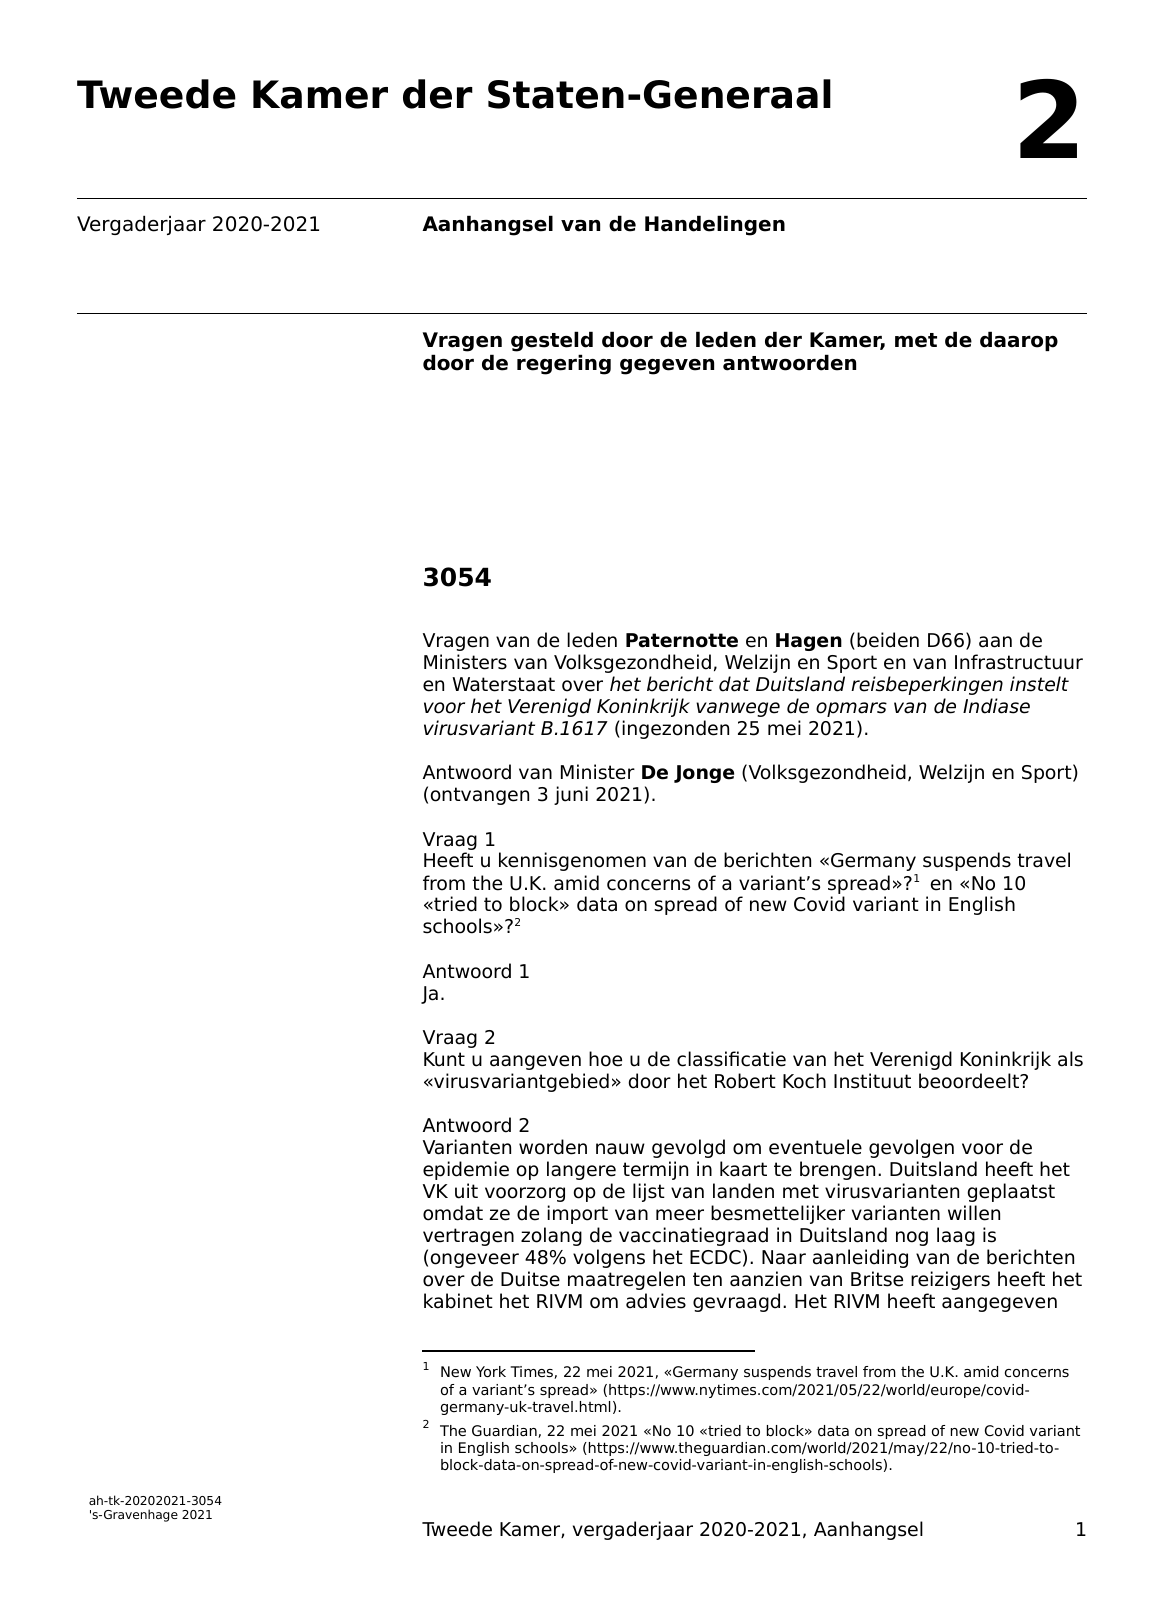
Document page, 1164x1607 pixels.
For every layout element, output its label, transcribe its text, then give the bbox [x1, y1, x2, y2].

text Antwoord 1 [422, 961, 1087, 982]
text Varianten worden nauw gevolgd om eventuele gevolgen voor de epidemie op langere termijn in kaart te brengen. Duitsland heeft het VK uit voorzorg op de lijst van landen met virusvarianten geplaatst omdat ze de import van meer besmettelijker varianten willen vertragen zolang de vaccinatiegraad in Duitsland nog laag is (ongeveer 48% volgens het ECDC). Naar aanleiding van de berichten over de Duitse maatregelen ten aanzien van Britse reizigers heeft het kabinet het RIVM om advies gevraagd. Het RIVM heeft aangegeven [422, 1137, 1087, 1313]
text Kunt u aangeven hoe u de classificatie van het Verenigd Koninkrijk als «virusvariantgebied» door het Robert Koch Instituut beoordeelt? [422, 1049, 1087, 1093]
table_cell [77, 314, 422, 375]
text 's-Gravenhage 2021 [88, 1508, 323, 1522]
text New York Times, 22 mei 2021, «Germany suspends travel from the U.K. amid concerns of a variant’s spread» (https://www.nytimes.com/2021/05/22/world/europe/covid-germany-uk-travel.html). [422, 1360, 1087, 1416]
table_header Tweede Kamer der Staten-Generaal [77, 59, 886, 198]
text Vraag 1 [422, 828, 1087, 850]
text 3054 [422, 563, 1087, 592]
table_cell Vragen gesteld door de leden der Kamer, met de daarop door de regering gegeven antwoorden [422, 314, 1087, 375]
text Vragen van de leden Paternotte en Hagen (beiden D66) aan de Ministers van Volksgezondheid, Welzijn en Sport en van Infrastructuur en Waterstaat over het bericht dat Duitsland reisbeperkingen instelt voor het Verenigd Koninkrijk vanwege de opmars van de Indiase virusvariant B.1617 (ingezonden 25 mei 2021). [422, 630, 1087, 740]
text Ja. [422, 982, 1087, 1004]
text Antwoord 2 [422, 1115, 1087, 1137]
text Vraag 2 [422, 1027, 1087, 1049]
table_header 2 [886, 59, 1087, 198]
text ah-tk-20202021-3054 [88, 1494, 323, 1508]
text Heeft u kennisgenomen van de berichten «Germany suspends travel from the U.K. amid concerns of a variant’s spread»? en «No 10 «tried to block» data on spread of new Covid variant in English schools»? [422, 850, 1087, 938]
text Antwoord van Minister De Jonge (Volksgezondheid, Welzijn en Sport) (ontvangen 3 juni 2021). [422, 762, 1087, 806]
table_cell Aanhangsel van de Handelingen [422, 199, 1087, 313]
table_cell Vergaderjaar 2020-2021 [77, 199, 422, 313]
text The Guardian, 22 mei 2021 «No 10 «tried to block» data on spread of new Covid variant in English schools» (https://www.theguardian.com/world/2021/may/22/no-10-tried-to-block-data-on-spread-of-new-covid-variant-in-english-schools). [422, 1418, 1087, 1474]
